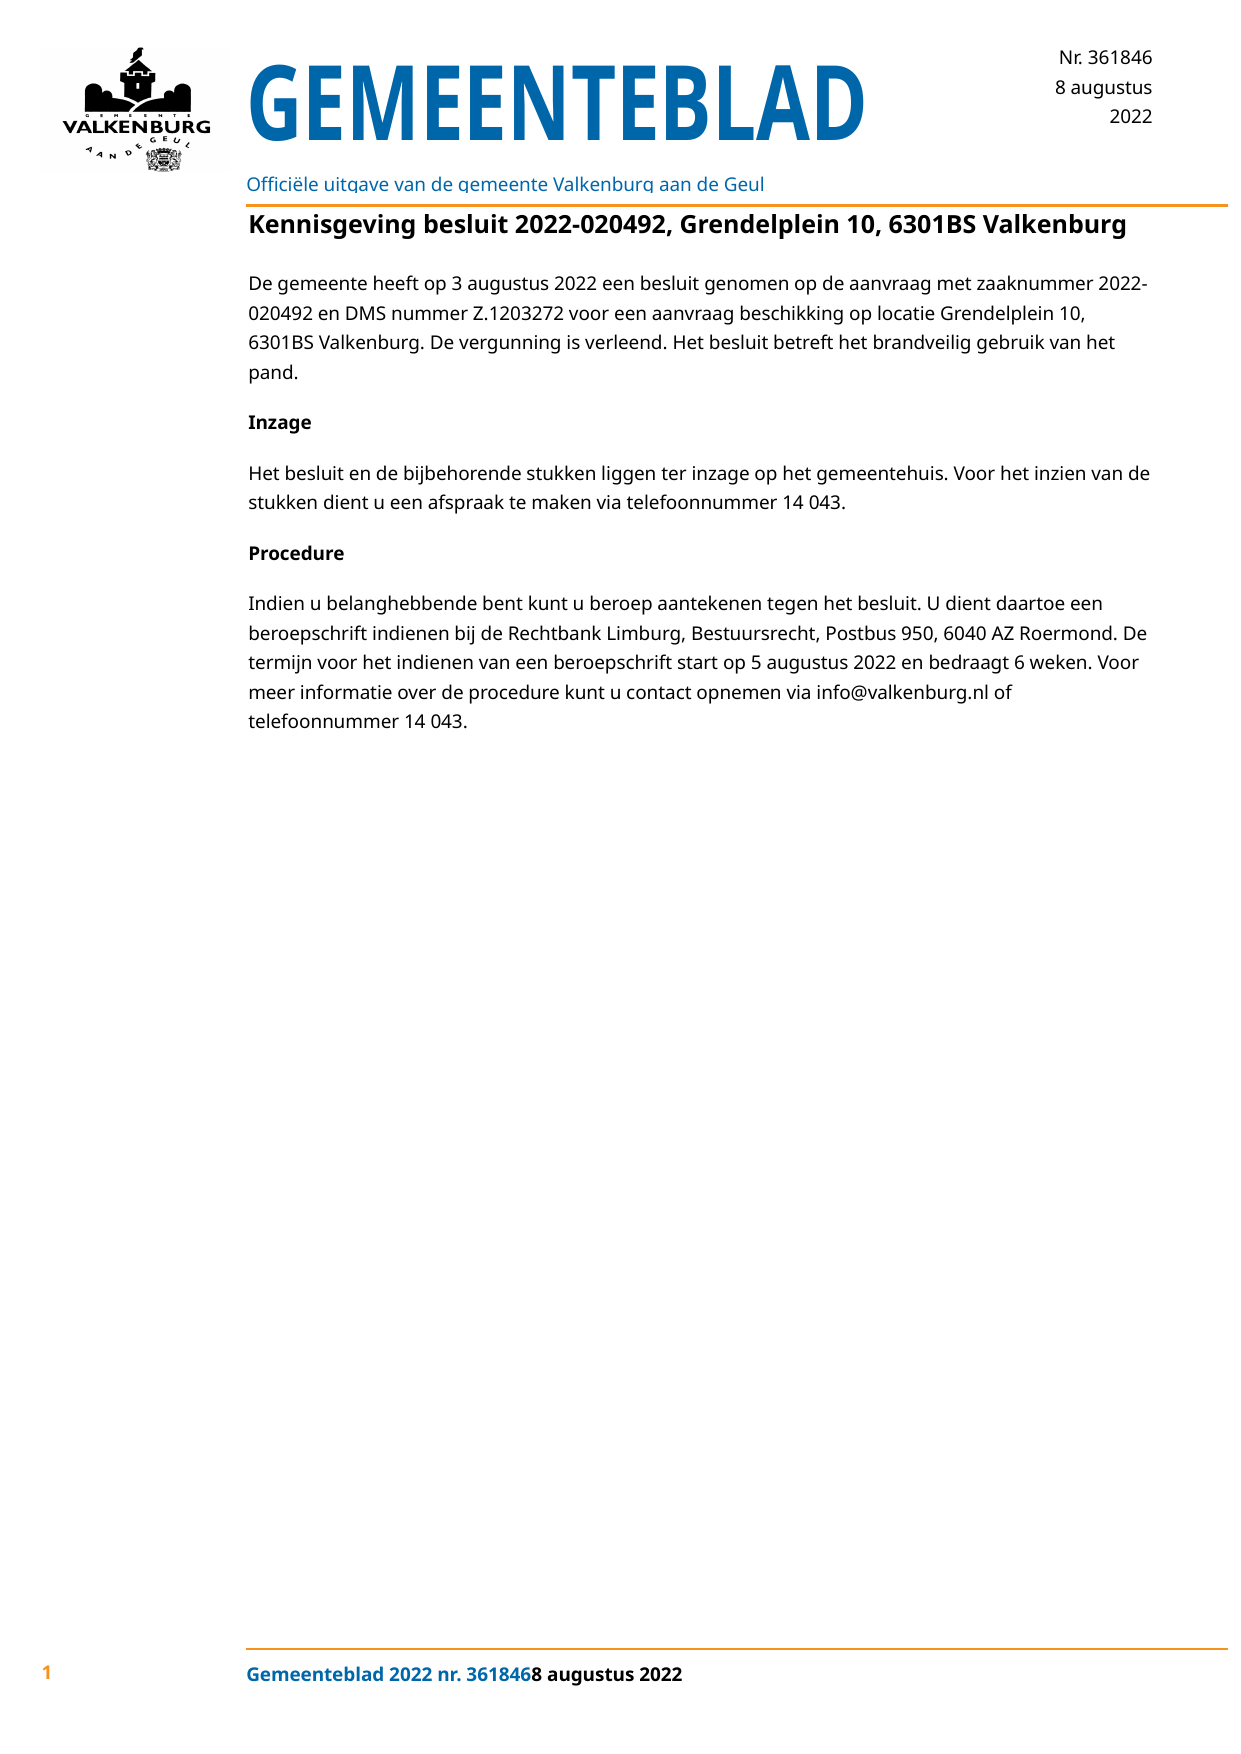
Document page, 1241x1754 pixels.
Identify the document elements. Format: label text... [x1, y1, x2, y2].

text Inzage [248, 409, 1152, 435]
text Kennisgeving besluit 2022-020492, Grendelplein 10, 6301BS Valkenburg [248, 207, 1152, 241]
text De gemeente heeft op 3 augustus 2022 een besluit genomen op de aanvraag met zaaknummer 2022-020492 en DMS nummer Z.1203272 voor een aanvraag beschikking op locatie Grendelplein 10, 6301BS Valkenburg. De vergunning is verleend. Het besluit betreft het brandveilig gebruik van het pand. [248, 270, 1152, 385]
text Het besluit en de bijbehorende stukken liggen ter inzage op het gemeentehuis. Voor het inzien van de stukken dient u een afspraak te maken via telefoonnummer 14 043. [248, 460, 1152, 515]
text Indien u belanghebbende bent kunt u beroep aantekenen tegen het besluit. U dient daartoe een beroepschrift indienen bij de Rechtbank Limburg, Bestuursrecht, Postbus 950, 6040 AZ Roermond. De termijn voor het indienen van een beroepschrift start op 5 augustus 2022 en bedraagt 6 weken. Voor meer informatie over de procedure kunt u contact opnemen via info@valkenburg.nl of telefoonnummer 14 043. [248, 590, 1152, 734]
picture [41, 47, 231, 172]
text Procedure [248, 540, 1152, 566]
